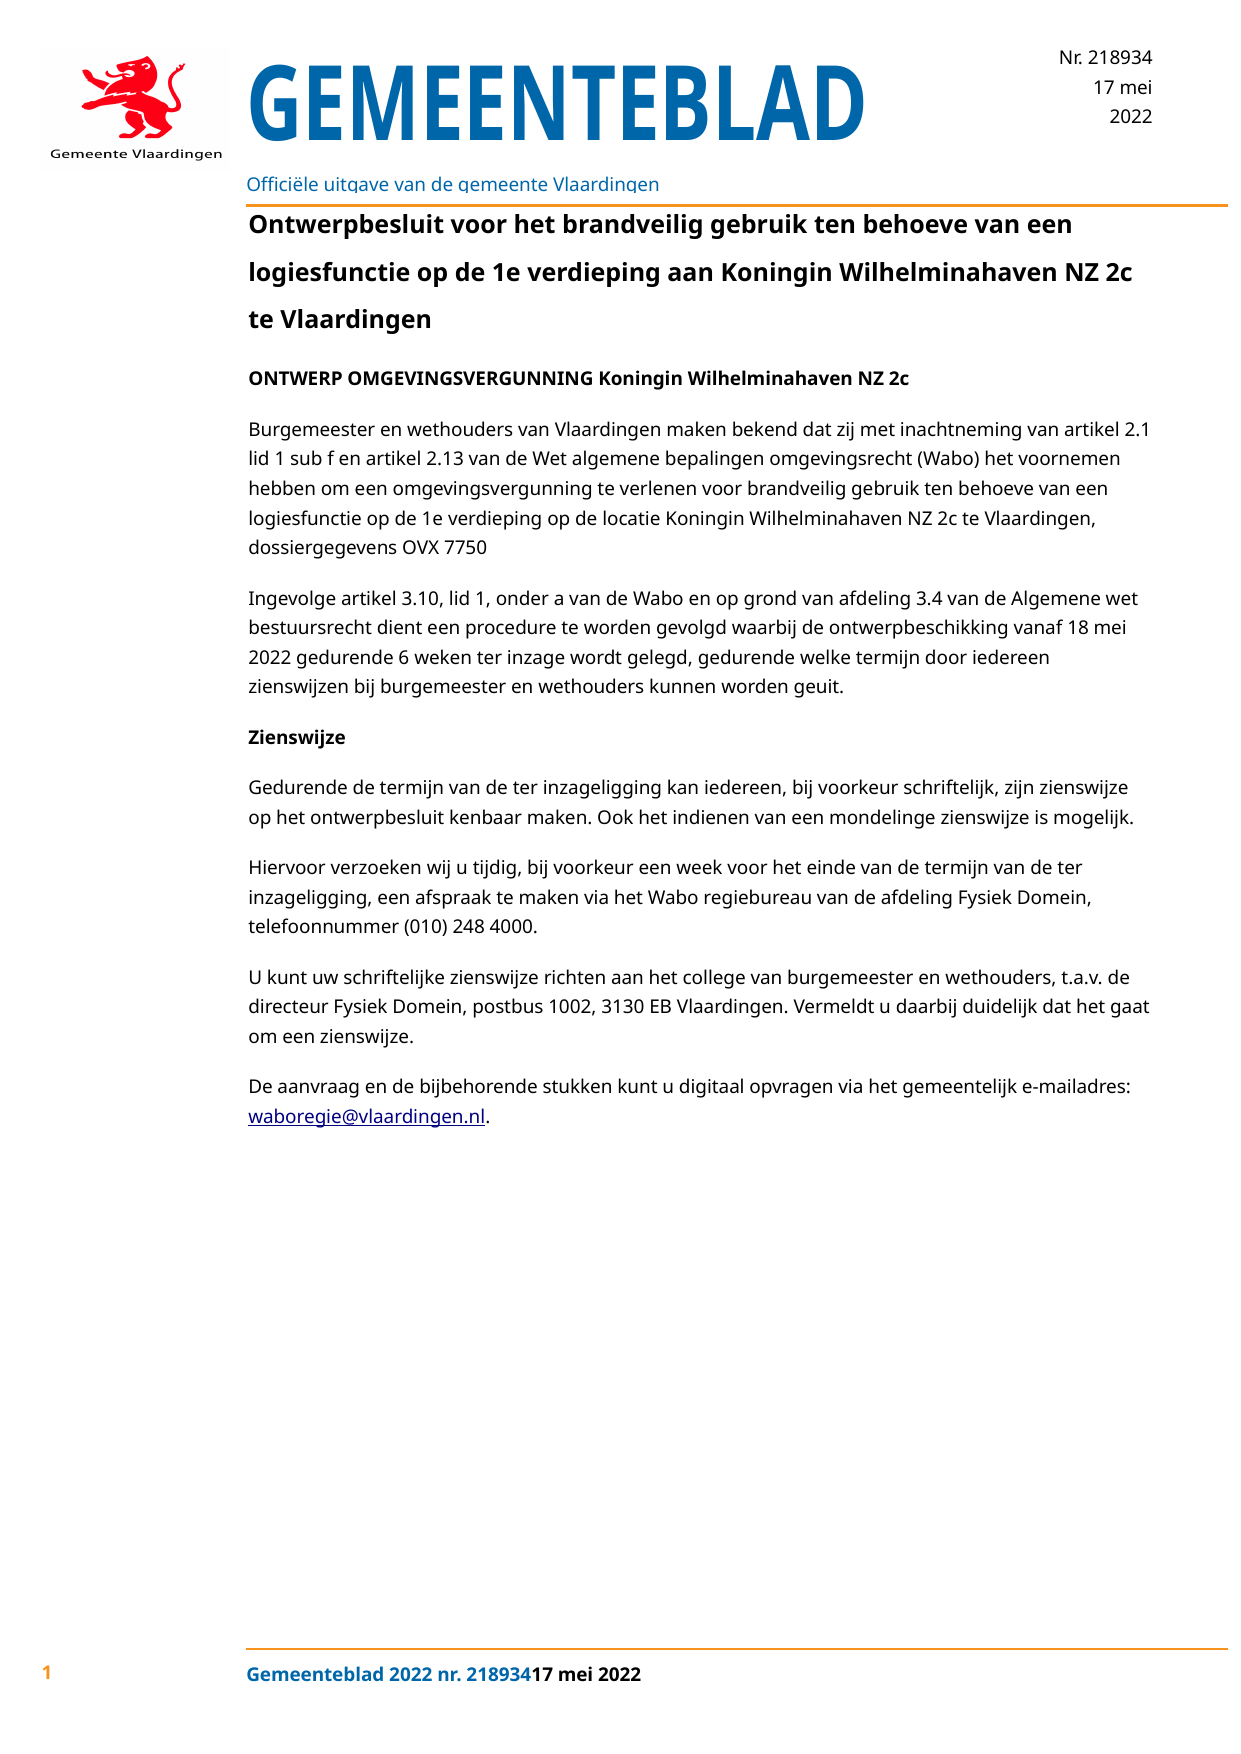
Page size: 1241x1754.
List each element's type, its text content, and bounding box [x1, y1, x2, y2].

picture [41, 47, 231, 172]
text ONTWERP OMGEVINGSVERGUNNING Koningin Wilhelminahaven NZ 2c [248, 366, 1152, 391]
text Burgemeester en wethouders van Vlaardingen maken bekend dat zij met inachtneming van artikel 2.1 lid 1 sub f en artikel 2.13 van de Wet algemene bepalingen omgevingsrecht (Wabo) het voornemen hebben om een omgevingsvergunning te verlenen voor brandveilig gebruik ten behoeve van een logiesfunctie op de 1e verdieping op de locatie Koningin Wilhelminahaven NZ 2c te Vlaardingen, dossiergegevens OVX 7750 [248, 416, 1152, 560]
text De aanvraag en de bijbehorende stukken kunt u digitaal opvragen via het gemeentelijk e-mailadres: waboregie@vlaardingen.nl. [248, 1073, 1152, 1129]
text Hiervoor verzoeken wij u tijdig, bij voorkeur een week voor het einde van de termijn van de ter inzageligging, een afspraak te maken via het Wabo regiebureau van de afdeling Fysiek Domein, telefoonnummer (010) 248 4000. [248, 854, 1152, 939]
text Ingevolge artikel 3.10, lid 1, onder a van de Wabo en op grond van afdeling 3.4 van de Algemene wet bestuursrecht dient een procedure te worden gevolgd waarbij de ontwerpbeschikking vanaf 18 mei 2022 gedurende 6 weken ter inzage wordt gelegd, gedurende welke termijn door iedereen zienswijzen bij burgemeester en wethouders kunnen worden geuit. [248, 585, 1152, 699]
text Ontwerpbesluit voor het brandveilig gebruik ten behoeve van een logiesfunctie op de 1e verdieping aan Koningin Wilhelminahaven NZ 2c te Vlaardingen [248, 207, 1152, 336]
text Zienswijze [248, 724, 1152, 749]
text U kunt uw schriftelijke zienswijze richten aan het college van burgemeester en wethouders, t.a.v. de directeur Fysiek Domein, postbus 1002, 3130 EB Vlaardingen. Vermeldt u daarbij duidelijk dat het gaat om een zienswijze. [248, 964, 1152, 1049]
text Gedurende de termijn van de ter inzageligging kan iedereen, bij voorkeur schriftelijk, zijn zienswijze op het ontwerpbesluit kenbaar maken. Ook het indienen van een mondelinge zienswijze is mogelijk. [248, 774, 1152, 829]
